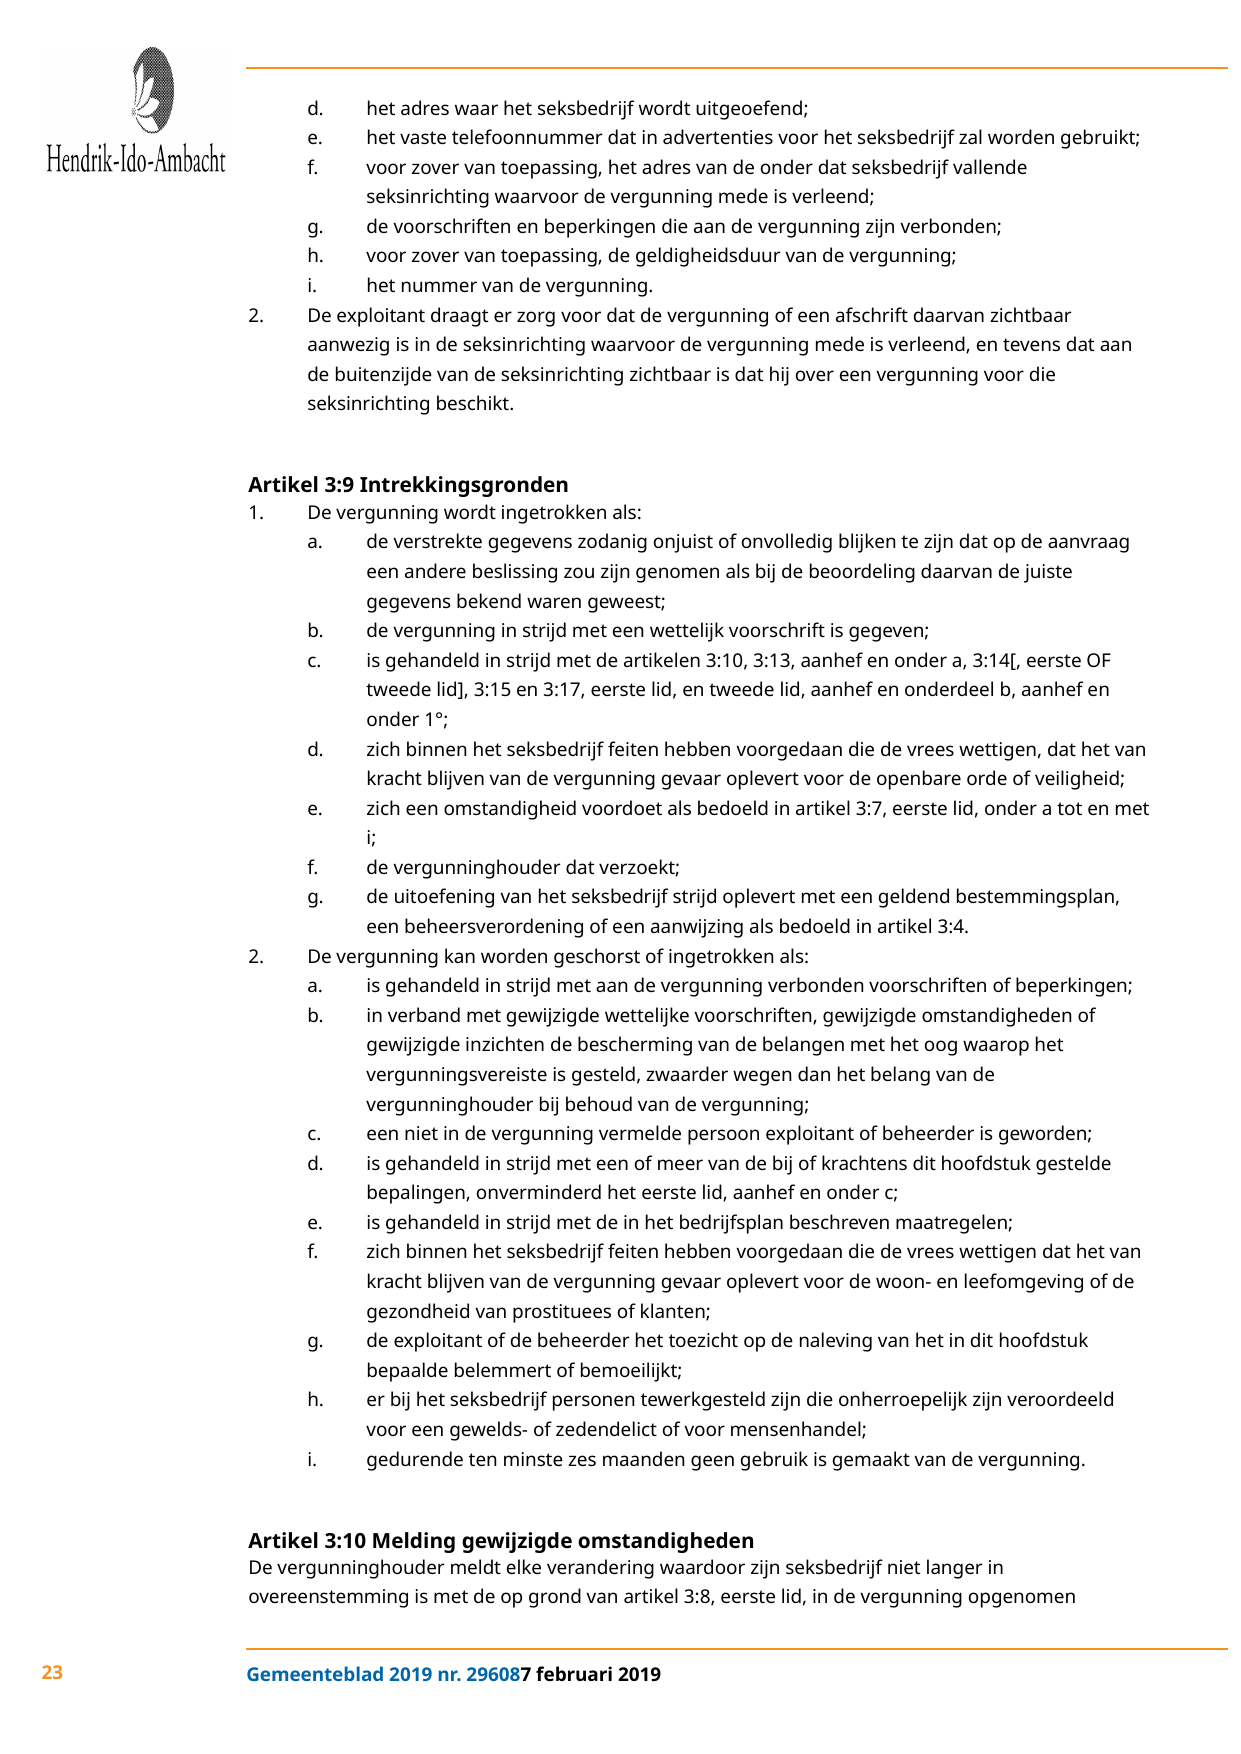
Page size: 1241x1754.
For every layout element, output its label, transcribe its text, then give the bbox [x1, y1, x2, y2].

list zich een omstandigheid voordoet als bedoeld in artikel 3:7, eerste lid, onder a tot en met i; [307, 795, 1152, 850]
list er bij het seksbedrijf personen tewerkgesteld zijn die onherroepelijk zijn veroordeeld voor een gewelds- of zedendelict of voor mensenhandel; [307, 1387, 1152, 1442]
list de vergunninghouder dat verzoekt; [307, 854, 1152, 880]
list voor zover van toepassing, het adres van de onder dat seksbedrijf vallende seksinrichting waarvoor de vergunning mede is verleend; [307, 154, 1152, 209]
list de verstrekte gegevens zodanig onjuist of onvolledig blijken te zijn dat op de aanvraag een andere beslissing zou zijn genomen als bij de beoordeling daarvan de juiste gegevens bekend waren geweest; [307, 529, 1152, 613]
text De vergunninghouder meldt elke verandering waardoor zijn seksbedrijf niet langer in overeenstemming is met de op grond van artikel 3:8, eerste lid, in de vergunning opgenomen [248, 1554, 1152, 1609]
list is gehandeld in strijd met een of meer van de bij of krachtens dit hoofdstuk gestelde bepalingen, onverminderd het eerste lid, aanhef en onder c; [307, 1150, 1152, 1205]
list de uitoefening van het seksbedrijf strijd oplevert met een geldend bestemmingsplan, een beheersverordening of een aanwijzing als bedoeld in artikel 3:4. [307, 884, 1152, 939]
list zich binnen het seksbedrijf feiten hebben voorgedaan die de vrees wettigen, dat het van kracht blijven van de vergunning gevaar oplevert voor de openbare orde of veiligheid; [307, 736, 1152, 791]
list is gehandeld in strijd met de in het bedrijfsplan beschreven maatregelen; [307, 1209, 1152, 1235]
list in verband met gewijzigde wettelijke voorschriften, gewijzigde omstandigheden of gewijzigde inzichten de bescherming van de belangen met het oog waarop het vergunningsvereiste is gesteld, zwaarder wegen dan het belang van de vergunninghouder bij behoud van de vergunning; [307, 1002, 1152, 1116]
picture [41, 47, 231, 172]
list is gehandeld in strijd met aan de vergunning verbonden voorschriften of beperkingen; [307, 972, 1152, 998]
text Artikel 3:10 Melding gewijzigde omstandigheden [248, 1526, 1152, 1554]
list zich binnen het seksbedrijf feiten hebben voorgedaan die de vrees wettigen dat het van kracht blijven van de vergunning gevaar oplevert voor de woon- en leefomgeving of de gezondheid van prostituees of klanten; [307, 1239, 1152, 1323]
list de voorschriften en beperkingen die aan de vergunning zijn verbonden; [307, 213, 1152, 239]
text Artikel 3:9 Intrekkingsgronden [248, 471, 1152, 499]
list De vergunning wordt ingetrokken als: [248, 499, 1152, 525]
list de exploitant of de beheerder het toezicht op de naleving van het in dit hoofdstuk bepaalde belemmert of bemoeilijkt; [307, 1327, 1152, 1383]
list is gehandeld in strijd met de artikelen 3:10, 3:13, aanhef en onder a, 3:14[, eerste OF tweede lid], 3:15 en 3:17, eerste lid, en tweede lid, aanhef en onderdeel b, aanhef en onder 1°; [307, 647, 1152, 732]
list De exploitant draagt er zorg voor dat de vergunning of een afschrift daarvan zichtbaar aanwezig is in de seksinrichting waarvoor de vergunning mede is verleend, en tevens dat aan de buitenzijde van de seksinrichting zichtbaar is dat hij over een vergunning voor die seksinrichting beschikt. [248, 302, 1152, 416]
list het vaste telefoonnummer dat in advertenties voor het seksbedrijf zal worden gebruikt; [307, 124, 1152, 150]
list de vergunning in strijd met een wettelijk voorschrift is gegeven; [307, 617, 1152, 643]
list een niet in de vergunning vermelde persoon exploitant of beheerder is geworden; [307, 1120, 1152, 1146]
list gedurende ten minste zes maanden geen gebruik is gemaakt van de vergunning. [307, 1446, 1152, 1471]
list De vergunning kan worden geschorst of ingetrokken als: [248, 943, 1152, 968]
list het nummer van de vergunning. [307, 272, 1152, 298]
list het adres waar het seksbedrijf wordt uitgeoefend; [307, 95, 1152, 121]
list voor zover van toepassing, de geldigheidsduur van de vergunning; [307, 243, 1152, 268]
